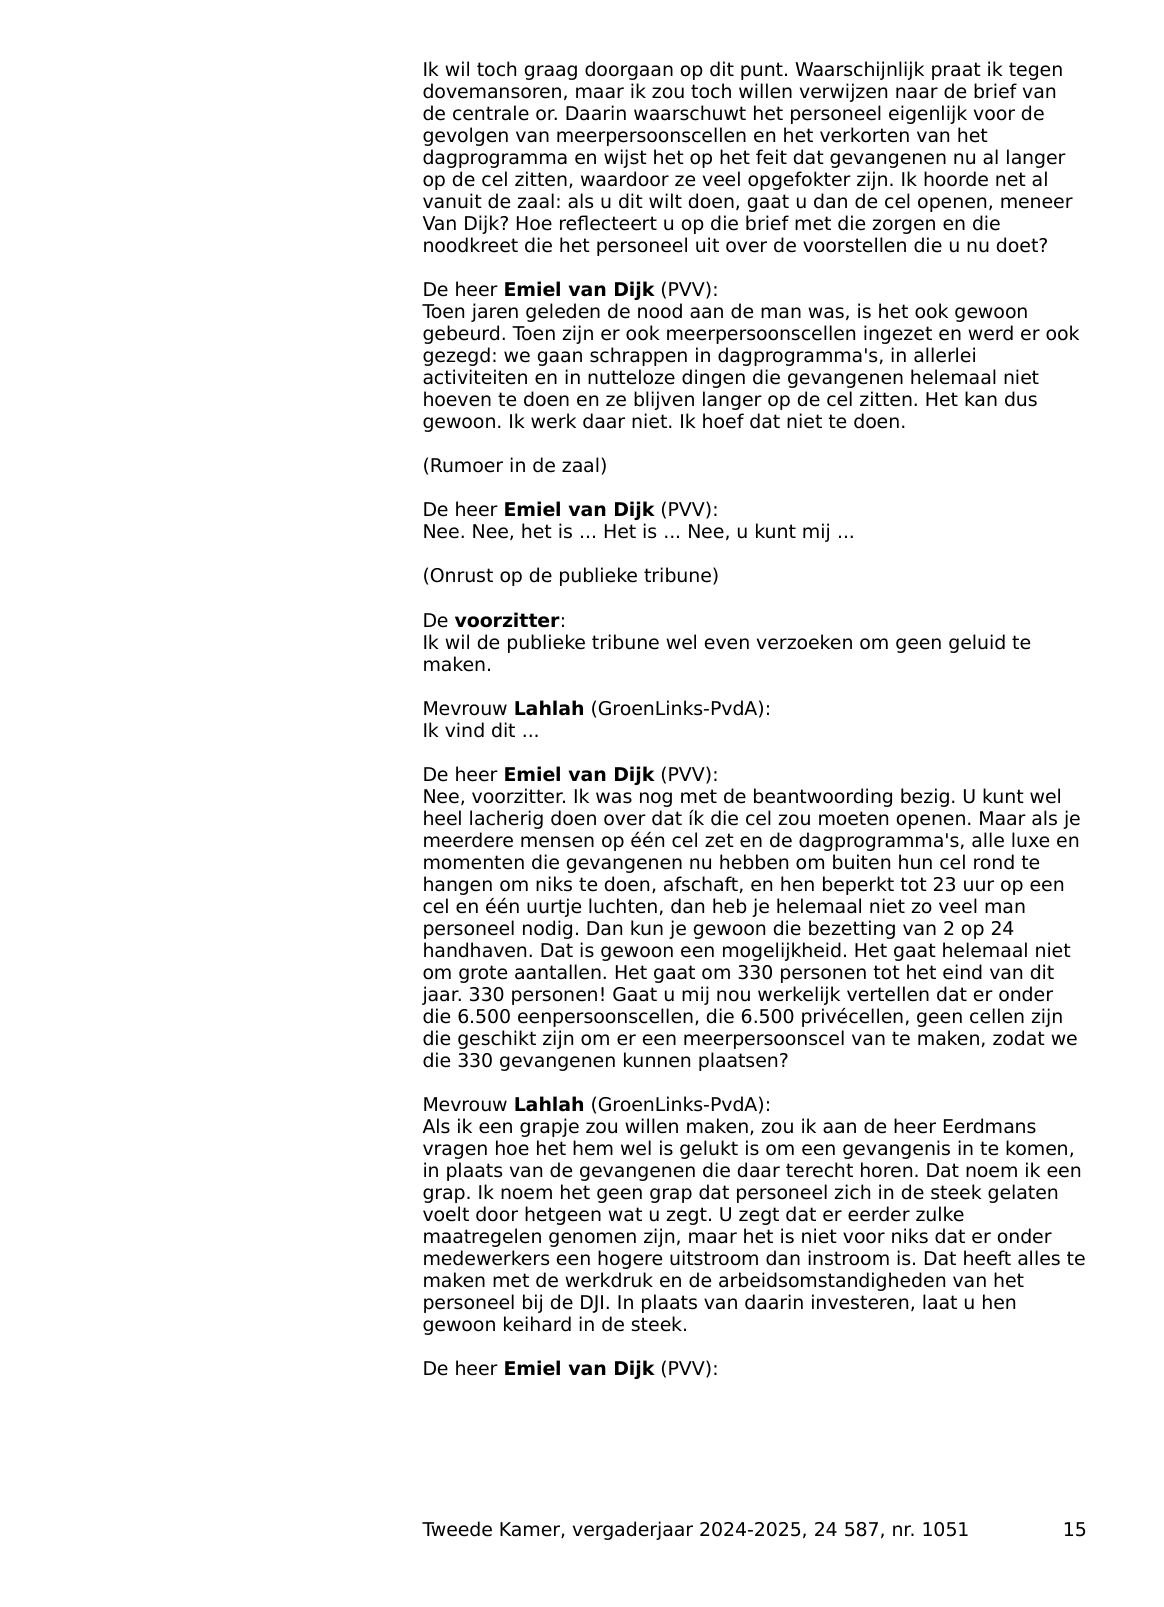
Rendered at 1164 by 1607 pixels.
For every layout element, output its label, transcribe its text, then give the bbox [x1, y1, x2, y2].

text De heer Emiel van Dijk (PVV): [422, 764, 1087, 786]
text Ik vind dit ... [422, 720, 1087, 742]
text De heer Emiel van Dijk (PVV): [422, 499, 1087, 521]
text De heer Emiel van Dijk (PVV): [422, 1358, 1087, 1380]
text Mevrouw Lahlah (GroenLinks-PvdA): [422, 698, 1087, 720]
text Nee. Nee, het is ... Het is ... Nee, u kunt mij ... [422, 521, 1087, 543]
text (Rumoer in de zaal) [422, 455, 1087, 477]
text Ik wil toch graag doorgaan op dit punt. Waarschijnlijk praat ik tegen dovemansoren, maar ik zou toch willen verwijzen naar de brief van de centrale or. Daarin waarschuwt het personeel eigenlijk voor de gevolgen van meerpersoonscellen en het verkorten van het dagprogramma en wijst het op het feit dat gevangenen nu al langer op de cel zitten, waardoor ze veel opgefokter zijn. Ik hoorde net al vanuit de zaal: als u dit wilt doen, gaat u dan de cel openen, meneer Van Dijk? Hoe reflecteert u op die brief met die zorgen en die noodkreet die het personeel uit over de voorstellen die u nu doet? [422, 59, 1087, 257]
text De heer Emiel van Dijk (PVV): [422, 279, 1087, 301]
text (Onrust op de publieke tribune) [422, 565, 1087, 587]
text Mevrouw Lahlah (GroenLinks-PvdA): [422, 1094, 1087, 1116]
text De voorzitter: [422, 609, 1087, 632]
text Toen jaren geleden de nood aan de man was, is het ook gewoon gebeurd. Toen zijn er ook meerpersoonscellen ingezet en werd er ook gezegd: we gaan schrappen in dagprogramma's, in allerlei activiteiten en in nutteloze dingen die gevangenen helemaal niet hoeven te doen en ze blijven langer op de cel zitten. Het kan dus gewoon. Ik werk daar niet. Ik hoef dat niet te doen. [422, 301, 1087, 433]
text Als ik een grapje zou willen maken, zou ik aan de heer Eerdmans vragen hoe het hem wel is gelukt is om een gevangenis in te komen, in plaats van de gevangenen die daar terecht horen. Dat noem ik een grap. Ik noem het geen grap dat personeel zich in de steek gelaten voelt door hetgeen wat u zegt. U zegt dat er eerder zulke maatregelen genomen zijn, maar het is niet voor niks dat er onder medewerkers een hogere uitstroom dan instroom is. Dat heeft alles te maken met de werkdruk en de arbeidsomstandigheden van het personeel bij de DJI. In plaats van daarin investeren, laat u hen gewoon keihard in de steek. [422, 1116, 1087, 1336]
text Nee, voorzitter. Ik was nog met de beantwoording bezig. U kunt wel heel lacherig doen over dat ík die cel zou moeten openen. Maar als je meerdere mensen op één cel zet en de dagprogramma's, alle luxe en momenten die gevangenen nu hebben om buiten hun cel rond te hangen om niks te doen, afschaft, en hen beperkt tot 23 uur op een cel en één uurtje luchten, dan heb je helemaal niet zo veel man personeel nodig. Dan kun je gewoon die bezetting van 2 op 24 handhaven. Dat is gewoon een mogelijkheid. Het gaat helemaal niet om grote aantallen. Het gaat om 330 personen tot het eind van dit jaar. 330 personen! Gaat u mij nou werkelijk vertellen dat er onder die 6.500 eenpersoonscellen, die 6.500 privécellen, geen cellen zijn die geschikt zijn om er een meerpersoonscel van te maken, zodat we die 330 gevangenen kunnen plaatsen? [422, 786, 1087, 1072]
text Ik wil de publieke tribune wel even verzoeken om geen geluid te maken. [422, 632, 1087, 676]
